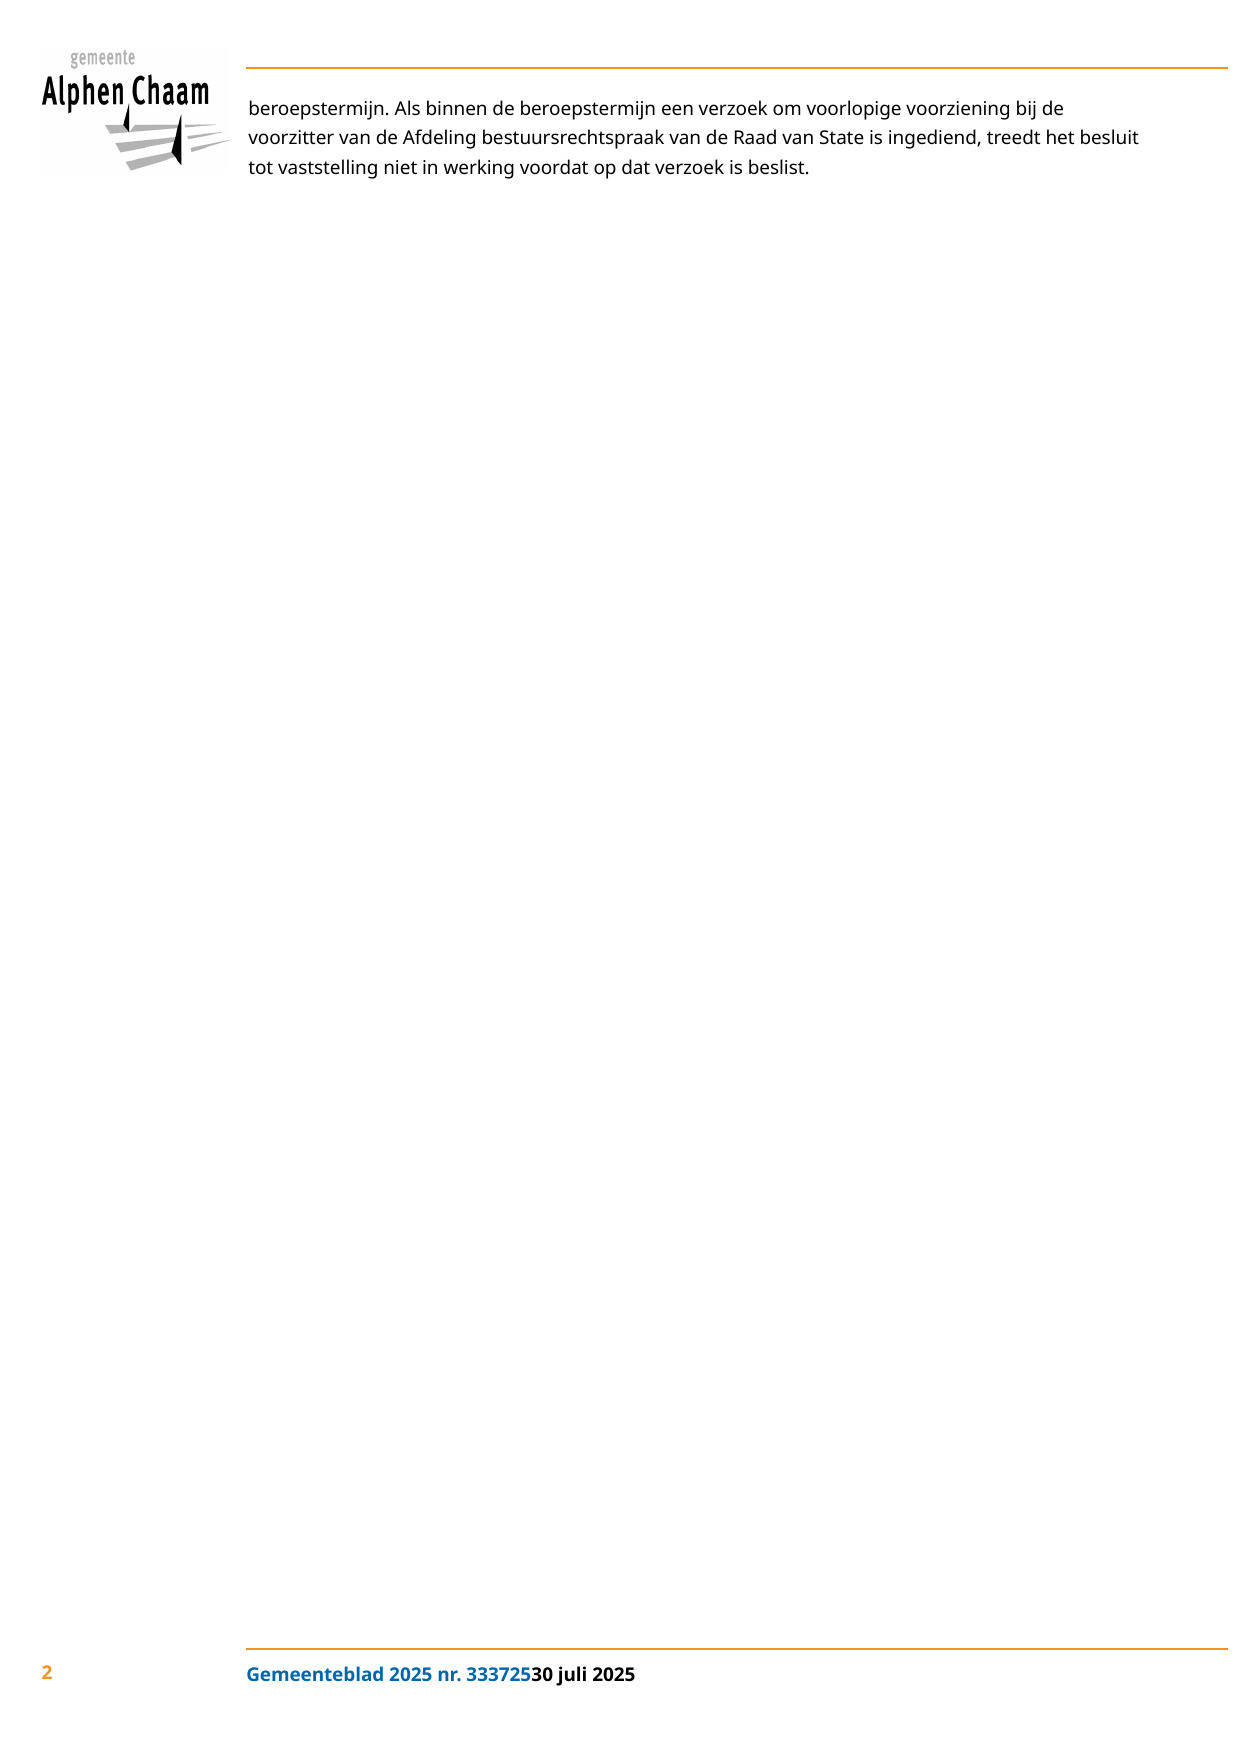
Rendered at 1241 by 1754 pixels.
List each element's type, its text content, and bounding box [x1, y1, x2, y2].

text beroepstermijn. Als binnen de beroepstermijn een verzoek om voorlopige voorziening bij de voorzitter van de Afdeling bestuursrechtspraak van de Raad van State is ingediend, treedt het besluit tot vaststelling niet in werking voordat op dat verzoek is beslist. [248, 95, 1152, 180]
picture [41, 47, 231, 172]
